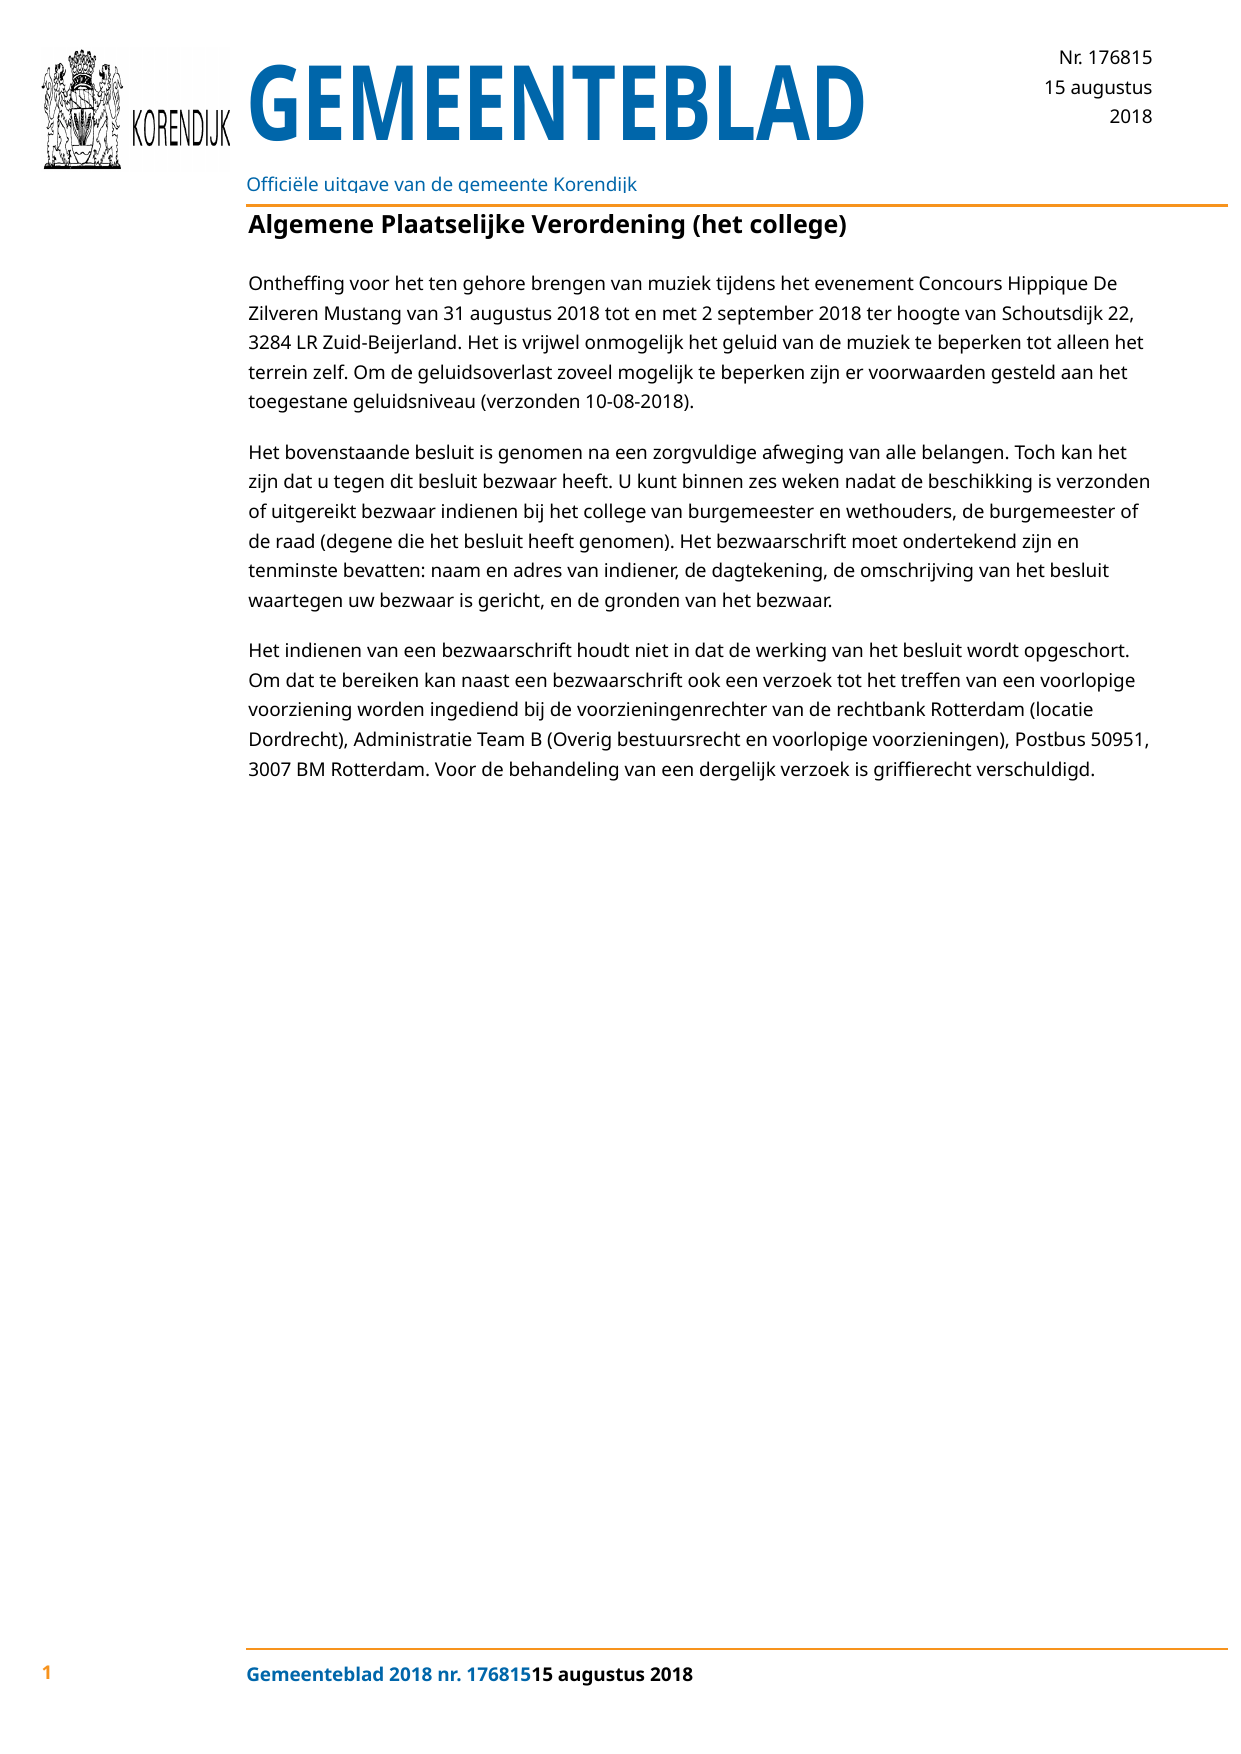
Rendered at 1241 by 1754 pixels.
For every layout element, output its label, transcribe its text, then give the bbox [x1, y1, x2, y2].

text Ontheffing voor het ten gehore brengen van muziek tijdens het evenement Concours Hippique De Zilveren Mustang van 31 augustus 2018 tot en met 2 september 2018 ter hoogte van Schoutsdijk 22, 3284 LR Zuid-Beijerland. Het is vrijwel onmogelijk het geluid van de muziek te beperken tot alleen het terrein zelf. Om de geluidsoverlast zoveel mogelijk te beperken zijn er voorwaarden gesteld aan het toegestane geluidsniveau (verzonden 10-08-2018). [248, 270, 1152, 414]
text Algemene Plaatselijke Verordening (het college) [248, 207, 1152, 241]
text Het indienen van een bezwaarschrift houdt niet in dat de werking van het besluit wordt opgeschort. Om dat te bereiken kan naast een bezwaarschrift ook een verzoek tot het treffen van een voorlopige voorziening worden ingediend bij de voorzieningenrechter van de rechtbank Rotterdam (locatie Dordrecht), Administratie Team B (Overig bestuursrecht en voorlopige voorzieningen), Postbus 50951, 3007 BM Rotterdam. Voor de behandeling van een dergelijk verzoek is griffierecht verschuldigd. [248, 637, 1152, 781]
text Het bovenstaande besluit is genomen na een zorgvuldige afweging van alle belangen. Toch kan het zijn dat u tegen dit besluit bezwaar heeft. U kunt binnen zes weken nadat de beschikking is verzonden of uitgereikt bezwaar indienen bij het college van burgemeester en wethouders, de burgemeester of de raad (degene die het besluit heeft genomen). Het bezwaarschrift moet ondertekend zijn en tenminste bevatten: naam en adres van indiener, de dagtekening, de omschrijving van het besluit waartegen uw bezwaar is gericht, en de gronden van het bezwaar. [248, 439, 1152, 613]
picture [41, 47, 231, 172]
